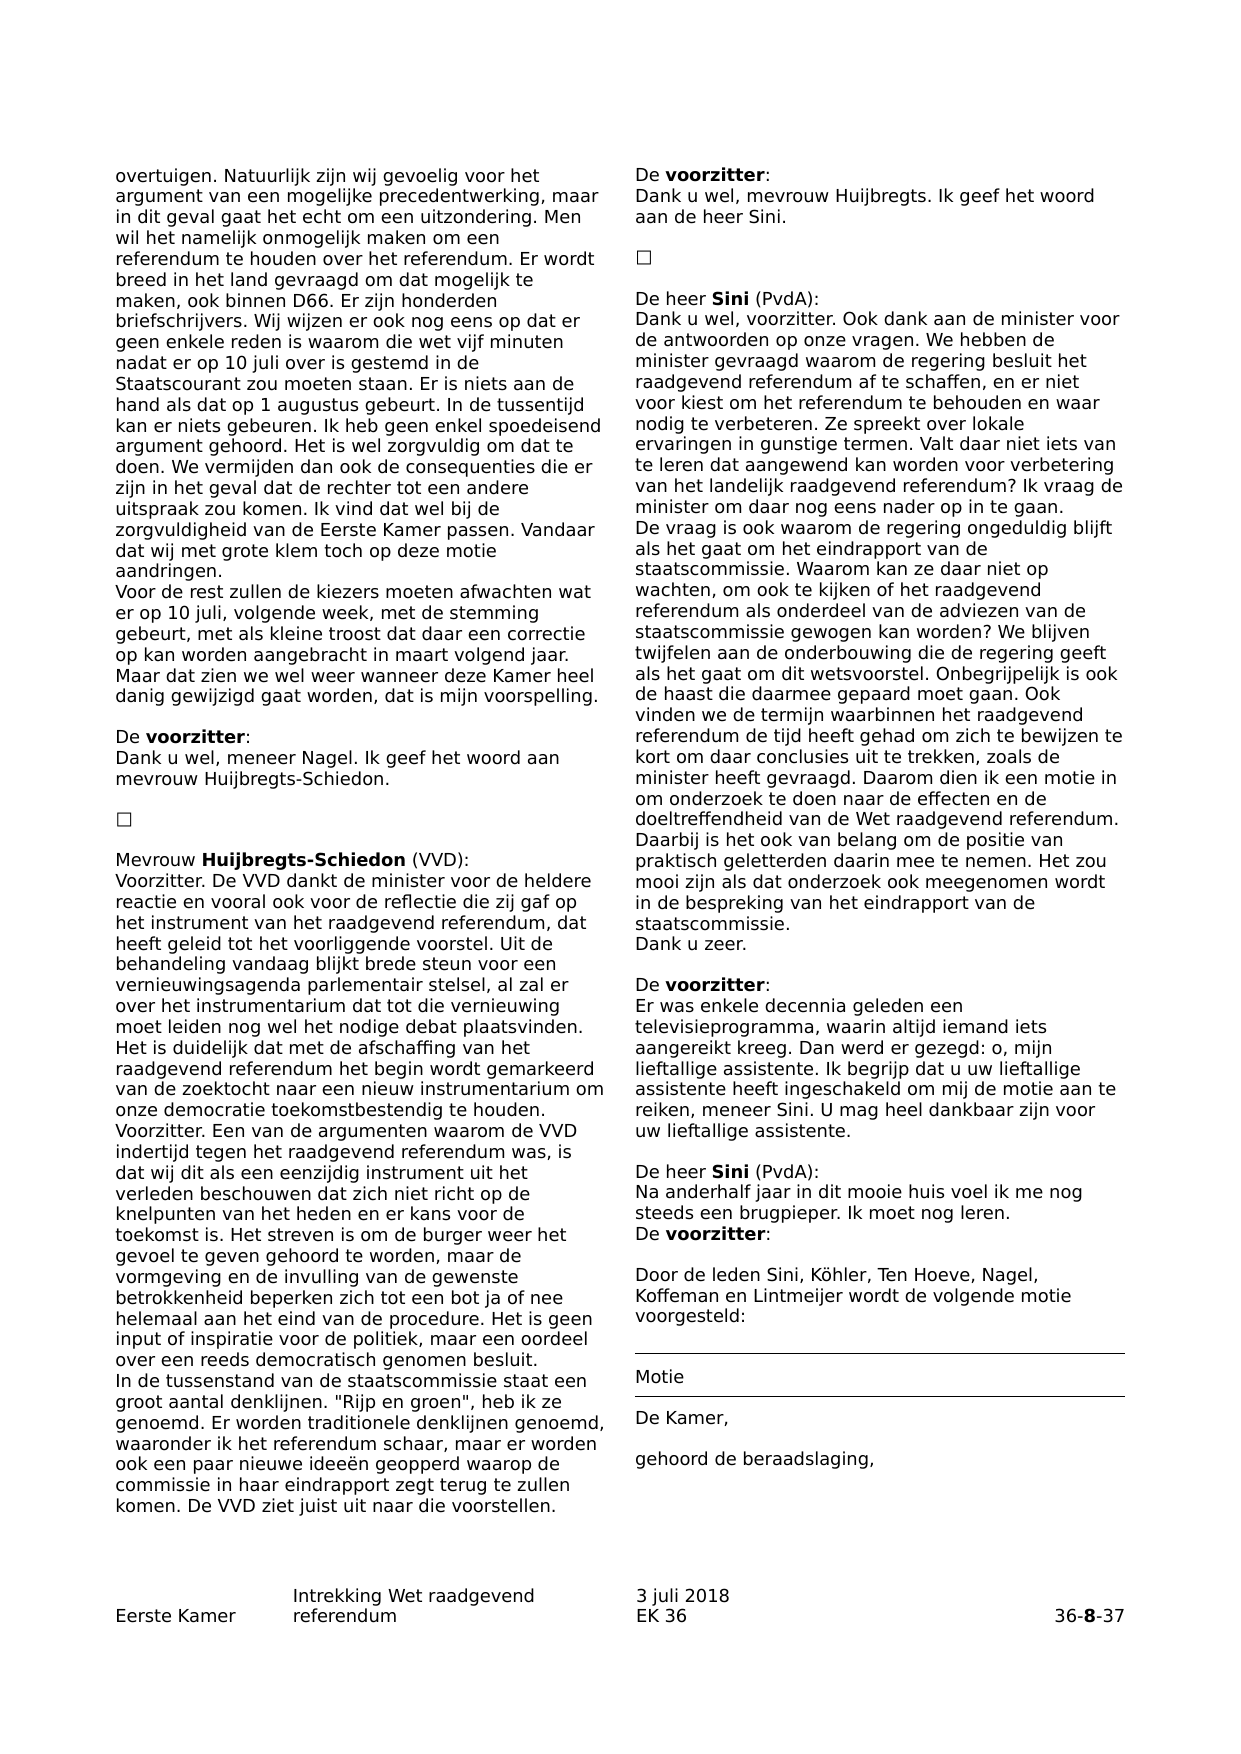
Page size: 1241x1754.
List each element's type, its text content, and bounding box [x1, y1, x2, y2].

text gehoord de beraadslaging, [635, 1448, 1125, 1469]
text Motie [635, 1367, 1125, 1388]
text Dank u zeer. [635, 934, 1125, 955]
text De voorzitter: [635, 165, 1125, 186]
text Mevrouw Huijbregts-Schiedon (VVD): [115, 850, 605, 871]
text De vraag is ook waarom de regering ongeduldig blijft als het gaat om het eindrapport van de staatscommissie. Waarom kan ze daar niet op wachten, om ook te kijken of het raadgevend referendum als onderdeel van de adviezen van de staatscommissie gewogen kan worden? We blijven twijfelen aan de onderbouwing die de regering geeft als het gaat om dit wetsvoorstel. Onbegrijpelijk is ook de haast die daarmee gepaard moet gaan. Ook vinden we de termijn waarbinnen het raadgevend referendum de tijd heeft gehad om zich te bewijzen te kort om daar conclusies uit te trekken, zoals de minister heeft gevraagd. Daarom dien ik een motie in om onderzoek te doen naar de effecten en de doeltreffendheid van de Wet raadgevend referendum. Daarbij is het ook van belang om de positie van praktisch geletterden daarin mee te nemen. Het zou mooi zijn als dat onderzoek ook meegenomen wordt in de bespreking van het eindrapport van de staatscommissie. [635, 517, 1125, 934]
text De Kamer, [635, 1408, 1125, 1428]
text In de tussenstand van de staatscommissie staat een groot aantal denklijnen. "Rijp en groen", heb ik ze genoemd. Er worden traditionele denklijnen genoemd, waaronder ik het referendum schaar, maar er worden ook een paar nieuwe ideeën geopperd waarop de commissie in haar eindrapport zegt terug te zullen komen. De VVD ziet juist uit naar die voorstellen. [115, 1371, 605, 1517]
text Voor de rest zullen de kiezers moeten afwachten wat er op 10 juli, volgende week, met de stemming gebeurt, met als kleine troost dat daar een correctie op kan worden aangebracht in maart volgend jaar. Maar dat zien we wel weer wanneer deze Kamer heel danig gewijzigd gaat worden, dat is mijn voorspelling. [115, 582, 605, 707]
text Na anderhalf jaar in dit mooie huis voel ik me nog steeds een brugpieper. Ik moet nog leren. [635, 1182, 1125, 1224]
text De voorzitter: [635, 975, 1125, 996]
text overtuigen. Natuurlijk zijn wij gevoelig voor het argument van een mogelijke precedentwerking, maar in dit geval gaat het echt om een uitzondering. Men wil het namelijk onmogelijk maken om een referendum te houden over het referendum. Er wordt breed in het land gevraagd om dat mogelijk te maken, ook binnen D66. Er zijn honderden briefschrijvers. Wij wijzen er ook nog eens op dat er geen enkele reden is waarom die wet vijf minuten nadat er op 10 juli over is gestemd in de Staatscourant zou moeten staan. Er is niets aan de hand als dat op 1 augustus gebeurt. In de tussentijd kan er niets gebeuren. Ik heb geen enkel spoedeisend argument gehoord. Het is wel zorgvuldig om dat te doen. We vermijden dan ook de consequenties die er zijn in het geval dat de rechter tot een andere uitspraak zou komen. Ik vind dat wel bij de zorgvuldigheid van de Eerste Kamer passen. Vandaar dat wij met grote klem toch op deze motie aandringen. [115, 165, 605, 582]
text ⬜ [115, 809, 605, 830]
text ⬜ [635, 248, 1125, 268]
text Voorzitter. De VVD dankt de minister voor de heldere reactie en vooral ook voor de reflectie die zij gaf op het instrument van het raadgevend referendum, dat heeft geleid tot het voorliggende voorstel. Uit de behandeling vandaag blijkt brede steun voor een vernieuwingsagenda parlementair stelsel, al zal er over het instrumentarium dat tot die vernieuwing moet leiden nog wel het nodige debat plaatsvinden. Het is duidelijk dat met de afschaffing van het raadgevend referendum het begin wordt gemarkeerd van de zoektocht naar een nieuw instrumentarium om onze democratie toekomstbestendig te houden. [115, 871, 605, 1121]
text Dank u wel, mevrouw Huijbregts. Ik geef het woord aan de heer Sini. [635, 186, 1125, 228]
text De voorzitter: [115, 727, 605, 748]
text Dank u wel, meneer Nagel. Ik geef het woord aan mevrouw Huijbregts-Schiedon. [115, 748, 605, 789]
text Dank u wel, voorzitter. Ook dank aan de minister voor de antwoorden op onze vragen. We hebben de minister gevraagd waarom de regering besluit het raadgevend referendum af te schaffen, en er niet voor kiest om het referendum te behouden en waar nodig te verbeteren. Ze spreekt over lokale ervaringen in gunstige termen. Valt daar niet iets van te leren dat aangewend kan worden voor verbetering van het landelijk raadgevend referendum? Ik vraag de minister om daar nog eens nader op in te gaan. [635, 309, 1125, 517]
text De heer Sini (PvdA): [635, 1162, 1125, 1182]
text Voorzitter. Een van de argumenten waarom de VVD indertijd tegen het raadgevend referendum was, is dat wij dit als een eenzijdig instrument uit het verleden beschouwen dat zich niet richt op de knelpunten van het heden en er kans voor de toekomst is. Het streven is om de burger weer het gevoel te geven gehoord te worden, maar de vormgeving en de invulling van de gewenste betrokkenheid beperken zich tot een bot ja of nee helemaal aan het eind van de procedure. Het is geen input of inspiratie voor de politiek, maar een oordeel over een reeds democratisch genomen besluit. [115, 1121, 605, 1371]
text De heer Sini (PvdA): [635, 288, 1125, 309]
text Door de leden Sini, Köhler, Ten Hoeve, Nagel, Koffeman en Lintmeijer wordt de volgende motie voorgesteld: [635, 1265, 1125, 1327]
text De voorzitter: [635, 1224, 1125, 1245]
text Er was enkele decennia geleden een televisieprogramma, waarin altijd iemand iets aangereikt kreeg. Dan werd er gezegd: o, mijn lieftallige assistente. Ik begrijp dat u uw lieftallige assistente heeft ingeschakeld om mij de motie aan te reiken, meneer Sini. U mag heel dankbaar zijn voor uw lieftallige assistente. [635, 996, 1125, 1142]
